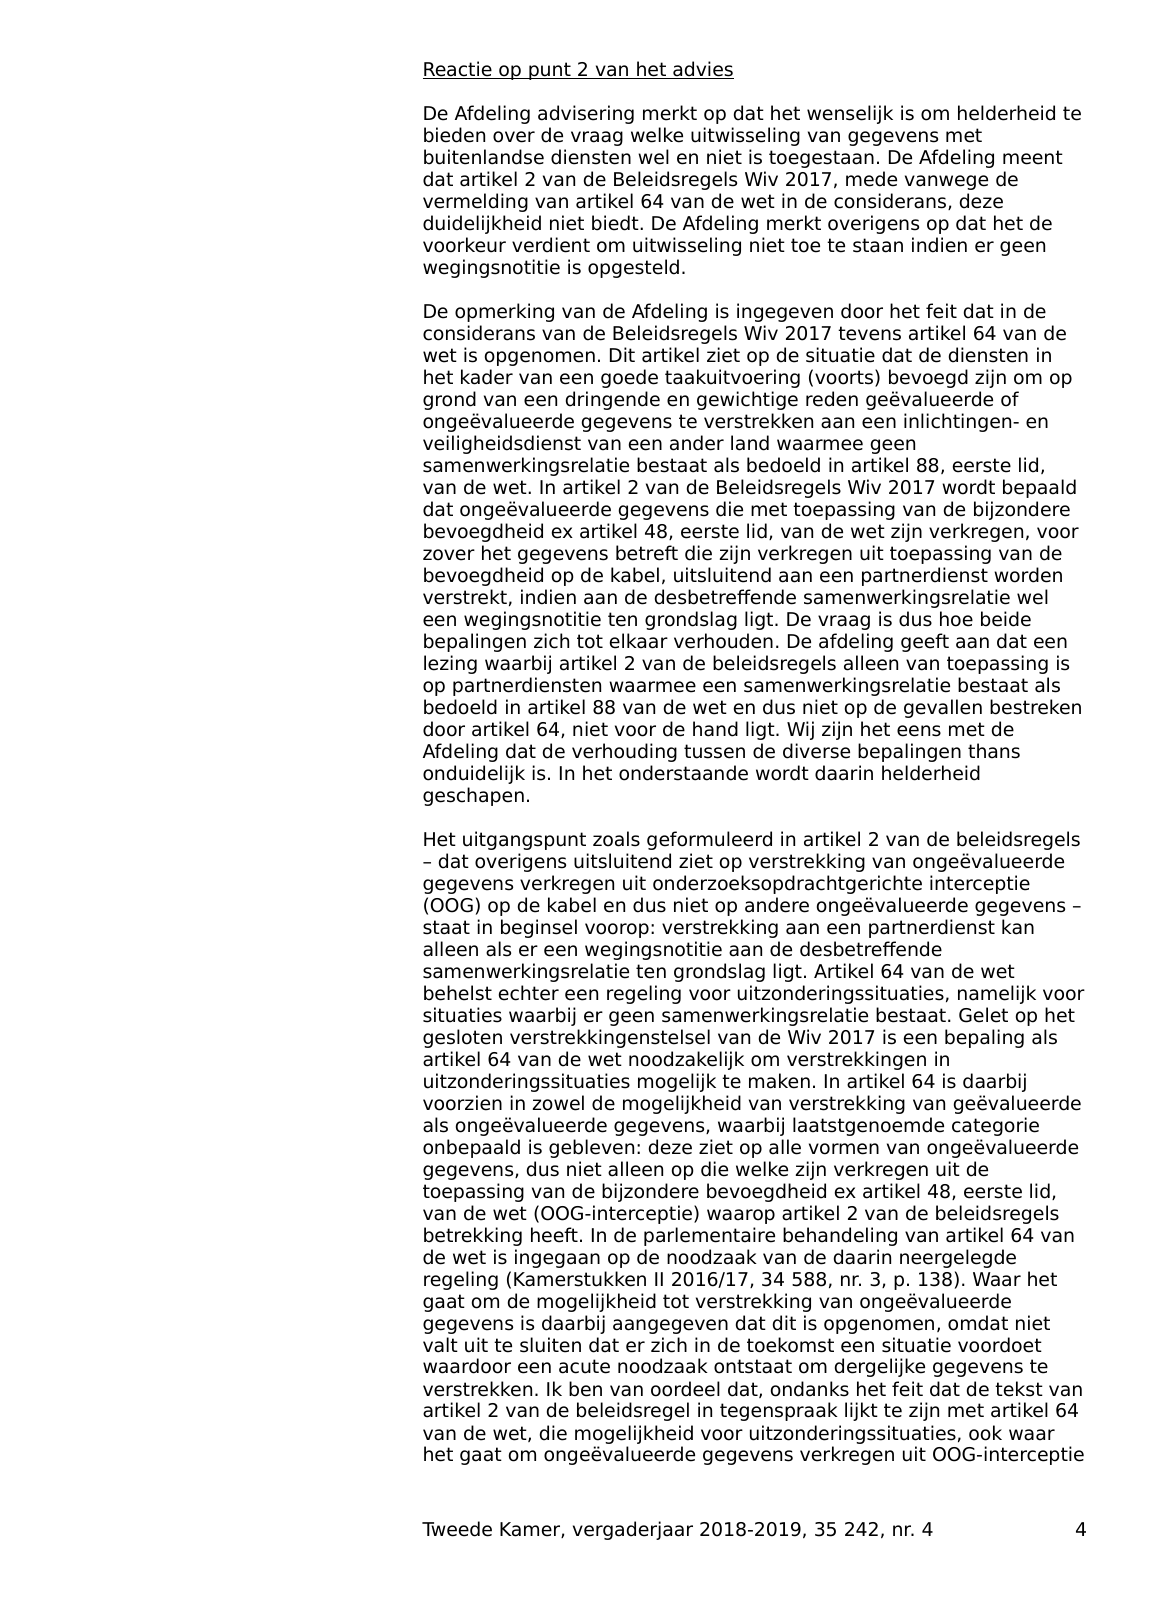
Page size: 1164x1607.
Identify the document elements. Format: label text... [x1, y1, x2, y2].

text Het uitgangspunt zoals geformuleerd in artikel 2 van de beleidsregels – dat overigens uitsluitend ziet op verstrekking van ongeëvalueerde gegevens verkregen uit onderzoeksopdrachtgerichte interceptie (OOG) op de kabel en dus niet op andere ongeëvalueerde gegevens – staat in beginsel voorop: verstrekking aan een partnerdienst kan alleen als er een wegingsnotitie aan de desbetreffende samenwerkingsrelatie ten grondslag ligt. Artikel 64 van de wet behelst echter een regeling voor uitzonderingssituaties, namelijk voor situaties waarbij er geen samenwerkingsrelatie bestaat. Gelet op het gesloten verstrekkingenstelsel van de Wiv 2017 is een bepaling als artikel 64 van de wet noodzakelijk om verstrekkingen in uitzonderingssituaties mogelijk te maken. In artikel 64 is daarbij voorzien in zowel de mogelijkheid van verstrekking van geëvalueerde als ongeëvalueerde gegevens, waarbij laatstgenoemde categorie onbepaald is gebleven: deze ziet op alle vormen van ongeëvalueerde gegevens, dus niet alleen op die welke zijn verkregen uit de toepassing van de bijzondere bevoegdheid ex artikel 48, eerste lid, van de wet (OOG-interceptie) waarop artikel 2 van de beleidsregels betrekking heeft. In de parlementaire behandeling van artikel 64 van de wet is ingegaan op de noodzaak van de daarin neergelegde regeling (Kamerstukken II 2016/17, 34 588, nr. 3, p. 138). Waar het gaat om de mogelijkheid tot verstrekking van ongeëvalueerde gegevens is daarbij aangegeven dat dit is opgenomen, omdat niet valt uit te sluiten dat er zich in de toekomst een situatie voordoet waardoor een acute noodzaak ontstaat om dergelijke gegevens te verstrekken. Ik ben van oordeel dat, ondanks het feit dat de tekst van artikel 2 van de beleidsregel in tegenspraak lijkt te zijn met artikel 64 van de wet, die mogelijkheid voor uitzonderingssituaties, ook waar het gaat om ongeëvalueerde gegevens verkregen uit OOG-interceptie [422, 829, 1087, 1466]
subtitle Reactie op punt 2 van het advies [422, 59, 1087, 81]
text De Afdeling advisering merkt op dat het wenselijk is om helderheid te bieden over de vraag welke uitwisseling van gegevens met buitenlandse diensten wel en niet is toegestaan. De Afdeling meent dat artikel 2 van de Beleidsregels Wiv 2017, mede vanwege de vermelding van artikel 64 van de wet in de considerans, deze duidelijkheid niet biedt. De Afdeling merkt overigens op dat het de voorkeur verdient om uitwisseling niet toe te staan indien er geen wegingsnotitie is opgesteld. [422, 103, 1087, 279]
text De opmerking van de Afdeling is ingegeven door het feit dat in de considerans van de Beleidsregels Wiv 2017 tevens artikel 64 van de wet is opgenomen. Dit artikel ziet op de situatie dat de diensten in het kader van een goede taakuitvoering (voorts) bevoegd zijn om op grond van een dringende en gewichtige reden geëvalueerde of ongeëvalueerde gegevens te verstrekken aan een inlichtingen- en veiligheidsdienst van een ander land waarmee geen samenwerkingsrelatie bestaat als bedoeld in artikel 88, eerste lid, van de wet. In artikel 2 van de Beleidsregels Wiv 2017 wordt bepaald dat ongeëvalueerde gegevens die met toepassing van de bijzondere bevoegdheid ex artikel 48, eerste lid, van de wet zijn verkregen, voor zover het gegevens betreft die zijn verkregen uit toepassing van de bevoegdheid op de kabel, uitsluitend aan een partnerdienst worden verstrekt, indien aan de desbetreffende samenwerkingsrelatie wel een wegingsnotitie ten grondslag ligt. De vraag is dus hoe beide bepalingen zich tot elkaar verhouden. De afdeling geeft aan dat een lezing waarbij artikel 2 van de beleidsregels alleen van toepassing is op partnerdiensten waarmee een samenwerkingsrelatie bestaat als bedoeld in artikel 88 van de wet en dus niet op de gevallen bestreken door artikel 64, niet voor de hand ligt. Wij zijn het eens met de Afdeling dat de verhouding tussen de diverse bepalingen thans onduidelijk is. In het onderstaande wordt daarin helderheid geschapen. [422, 301, 1087, 807]
